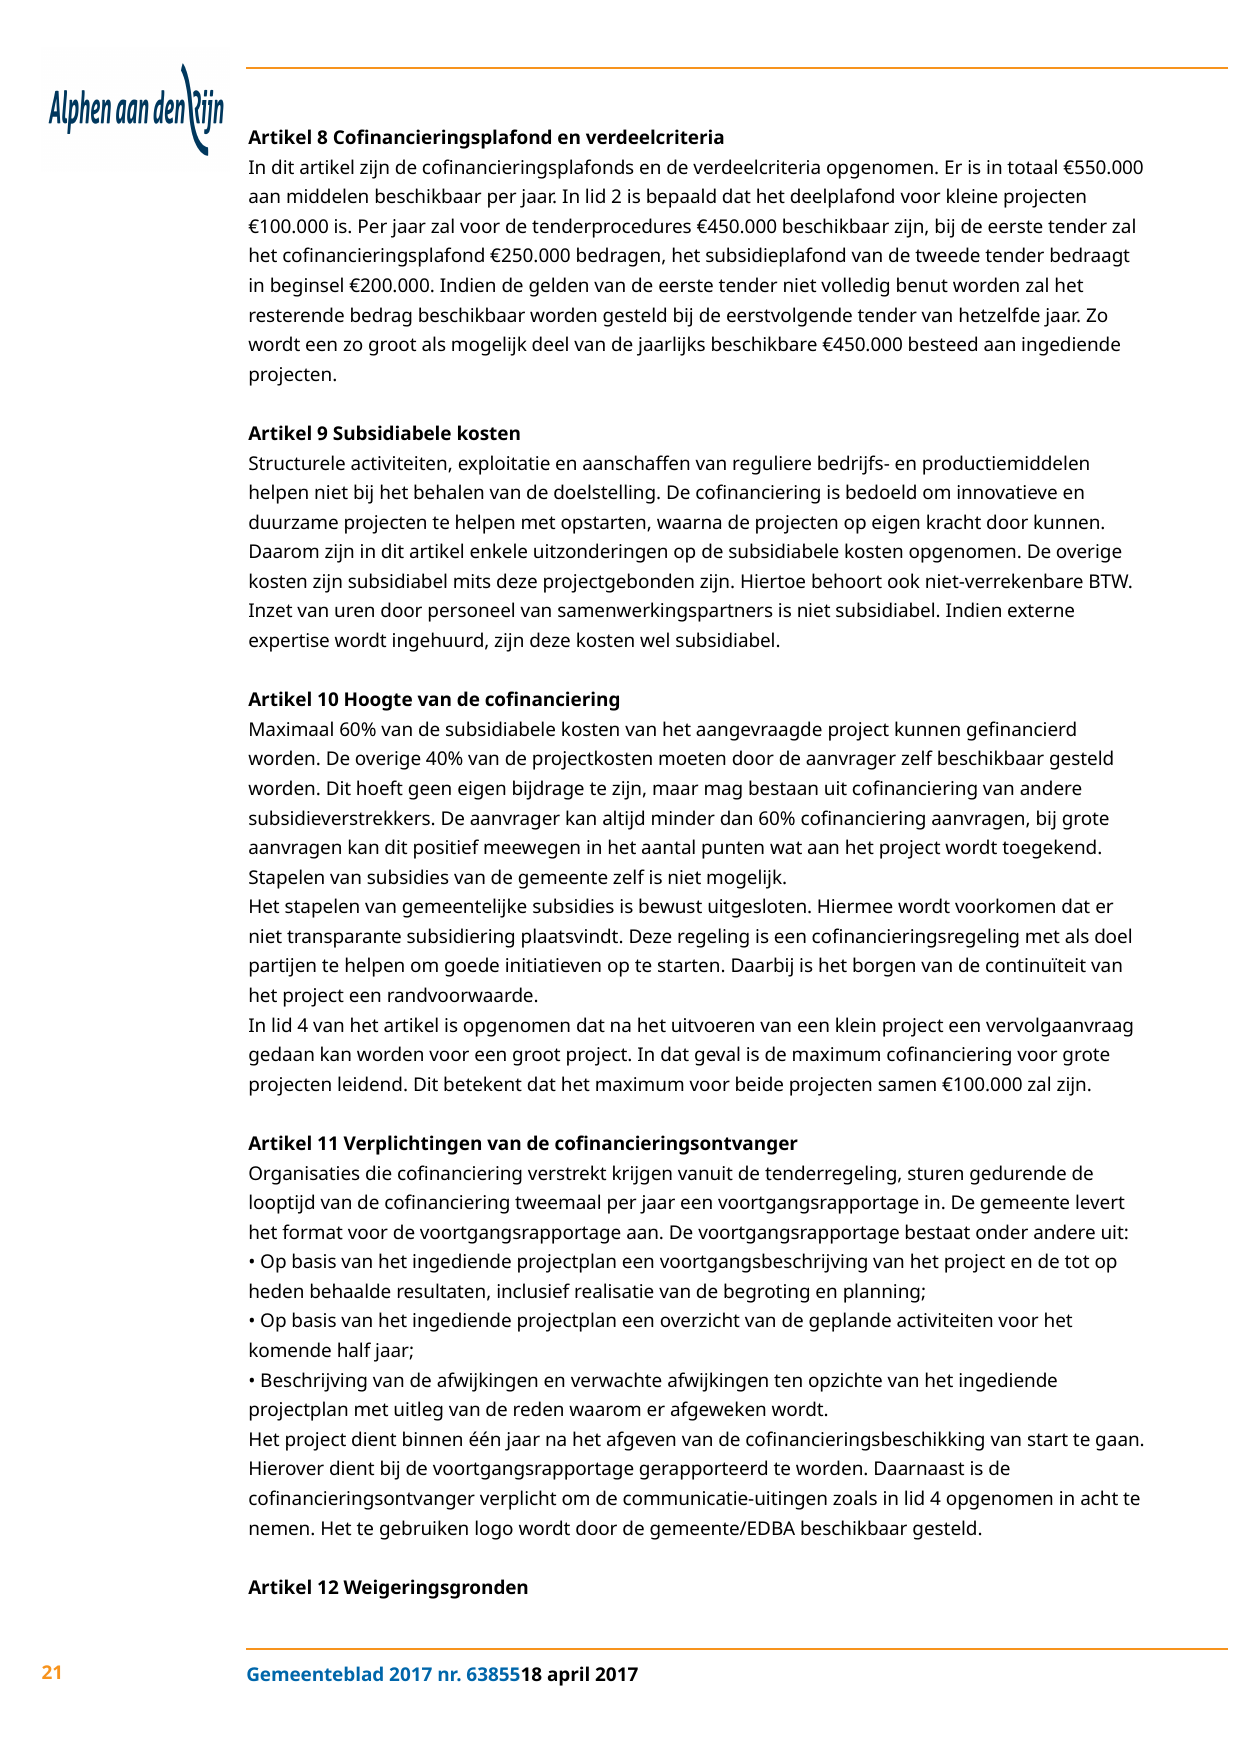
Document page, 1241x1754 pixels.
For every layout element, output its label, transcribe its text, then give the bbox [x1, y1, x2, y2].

text Inzet van uren door personeel van samenwerkingspartners is niet subsidiabel. Indien externe expertise wordt ingehuurd, zijn deze kosten wel subsidiabel. [248, 598, 1152, 653]
text Artikel 11 Verplichtingen van de cofinancieringsontvanger [248, 1130, 1152, 1156]
text In dit artikel zijn de cofinancieringsplafonds en de verdeelcriteria opgenomen. Er is in totaal €550.000 aan middelen beschikbaar per jaar. In lid 2 is bepaald dat het deelplafond voor kleine projecten €100.000 is. Per jaar zal voor de tenderprocedures €450.000 beschikbaar zijn, bij de eerste tender zal het cofinancieringsplafond €250.000 bedragen, het subsidieplafond van de tweede tender bedraagt in beginsel €200.000. Indien de gelden van de eerste tender niet volledig benut worden zal het resterende bedrag beschikbaar worden gesteld bij de eerstvolgende tender van hetzelfde jaar. Zo wordt een zo groot als mogelijk deel van de jaarlijks beschikbare €450.000 besteed aan ingediende projecten. [248, 154, 1152, 387]
text Het project dient binnen één jaar na het afgeven van de cofinancieringsbeschikking van start te gaan. Hierover dient bij de voortgangsrapportage gerapporteerd te worden. Daarnaast is de cofinancieringsontvanger verplicht om de communicatie-uitingen zoals in lid 4 opgenomen in acht te nemen. Het te gebruiken logo wordt door de gemeente/EDBA beschikbaar gesteld. [248, 1426, 1152, 1541]
text Het stapelen van gemeentelijke subsidies is bewust uitgesloten. Hiermee wordt voorkomen dat er niet transparante subsidiering plaatsvindt. Deze regeling is een cofinancieringsregeling met als doel partijen te helpen om goede initiatieven op te starten. Daarbij is het borgen van de continuïteit van het project een randvoorwaarde. [248, 893, 1152, 1008]
text Artikel 9 Subsidiabele kosten [248, 420, 1152, 446]
picture [41, 47, 231, 172]
text • Op basis van het ingediende projectplan een voortgangsbeschrijving van het project en de tot op heden behaalde resultaten, inclusief realisatie van de begroting en planning; [248, 1248, 1152, 1304]
text Artikel 12 Weigeringsgronden [248, 1574, 1152, 1600]
text Organisaties die cofinanciering verstrekt krijgen vanuit de tenderregeling, sturen gedurende de looptijd van de cofinanciering tweemaal per jaar een voortgangsrapportage in. De gemeente levert het format voor de voortgangsrapportage aan. De voortgangsrapportage bestaat onder andere uit: [248, 1160, 1152, 1245]
text Artikel 10 Hoogte van de cofinanciering [248, 686, 1152, 712]
text Artikel 8 Cofinancieringsplafond en verdeelcriteria [248, 124, 1152, 150]
text Structurele activiteiten, exploitatie en aanschaffen van reguliere bedrijfs- en productiemiddelen helpen niet bij het behalen van de doelstelling. De cofinanciering is bedoeld om innovatieve en duurzame projecten te helpen met opstarten, waarna de projecten op eigen kracht door kunnen. Daarom zijn in dit artikel enkele uitzonderingen op de subsidiabele kosten opgenomen. De overige kosten zijn subsidiabel mits deze projectgebonden zijn. Hiertoe behoort ook niet-verrekenbare BTW. [248, 450, 1152, 594]
text • Op basis van het ingediende projectplan een overzicht van de geplande activiteiten voor het komende half jaar; [248, 1308, 1152, 1363]
text In lid 4 van het artikel is opgenomen dat na het uitvoeren van een klein project een vervolgaanvraag gedaan kan worden voor een groot project. In dat geval is de maximum cofinanciering voor grote projecten leidend. Dit betekent dat het maximum voor beide projecten samen €100.000 zal zijn. [248, 1012, 1152, 1097]
text • Beschrijving van de afwijkingen en verwachte afwijkingen ten opzichte van het ingediende projectplan met uitleg van de reden waarom er afgeweken wordt. [248, 1367, 1152, 1422]
text Maximaal 60% van de subsidiabele kosten van het aangevraagde project kunnen gefinancierd worden. De overige 40% van de projectkosten moeten door de aanvrager zelf beschikbaar gesteld worden. Dit hoeft geen eigen bijdrage te zijn, maar mag bestaan uit cofinanciering van andere subsidieverstrekkers. De aanvrager kan altijd minder dan 60% cofinanciering aanvragen, bij grote aanvragen kan dit positief meewegen in het aantal punten wat aan het project wordt toegekend. Stapelen van subsidies van de gemeente zelf is niet mogelijk. [248, 716, 1152, 890]
